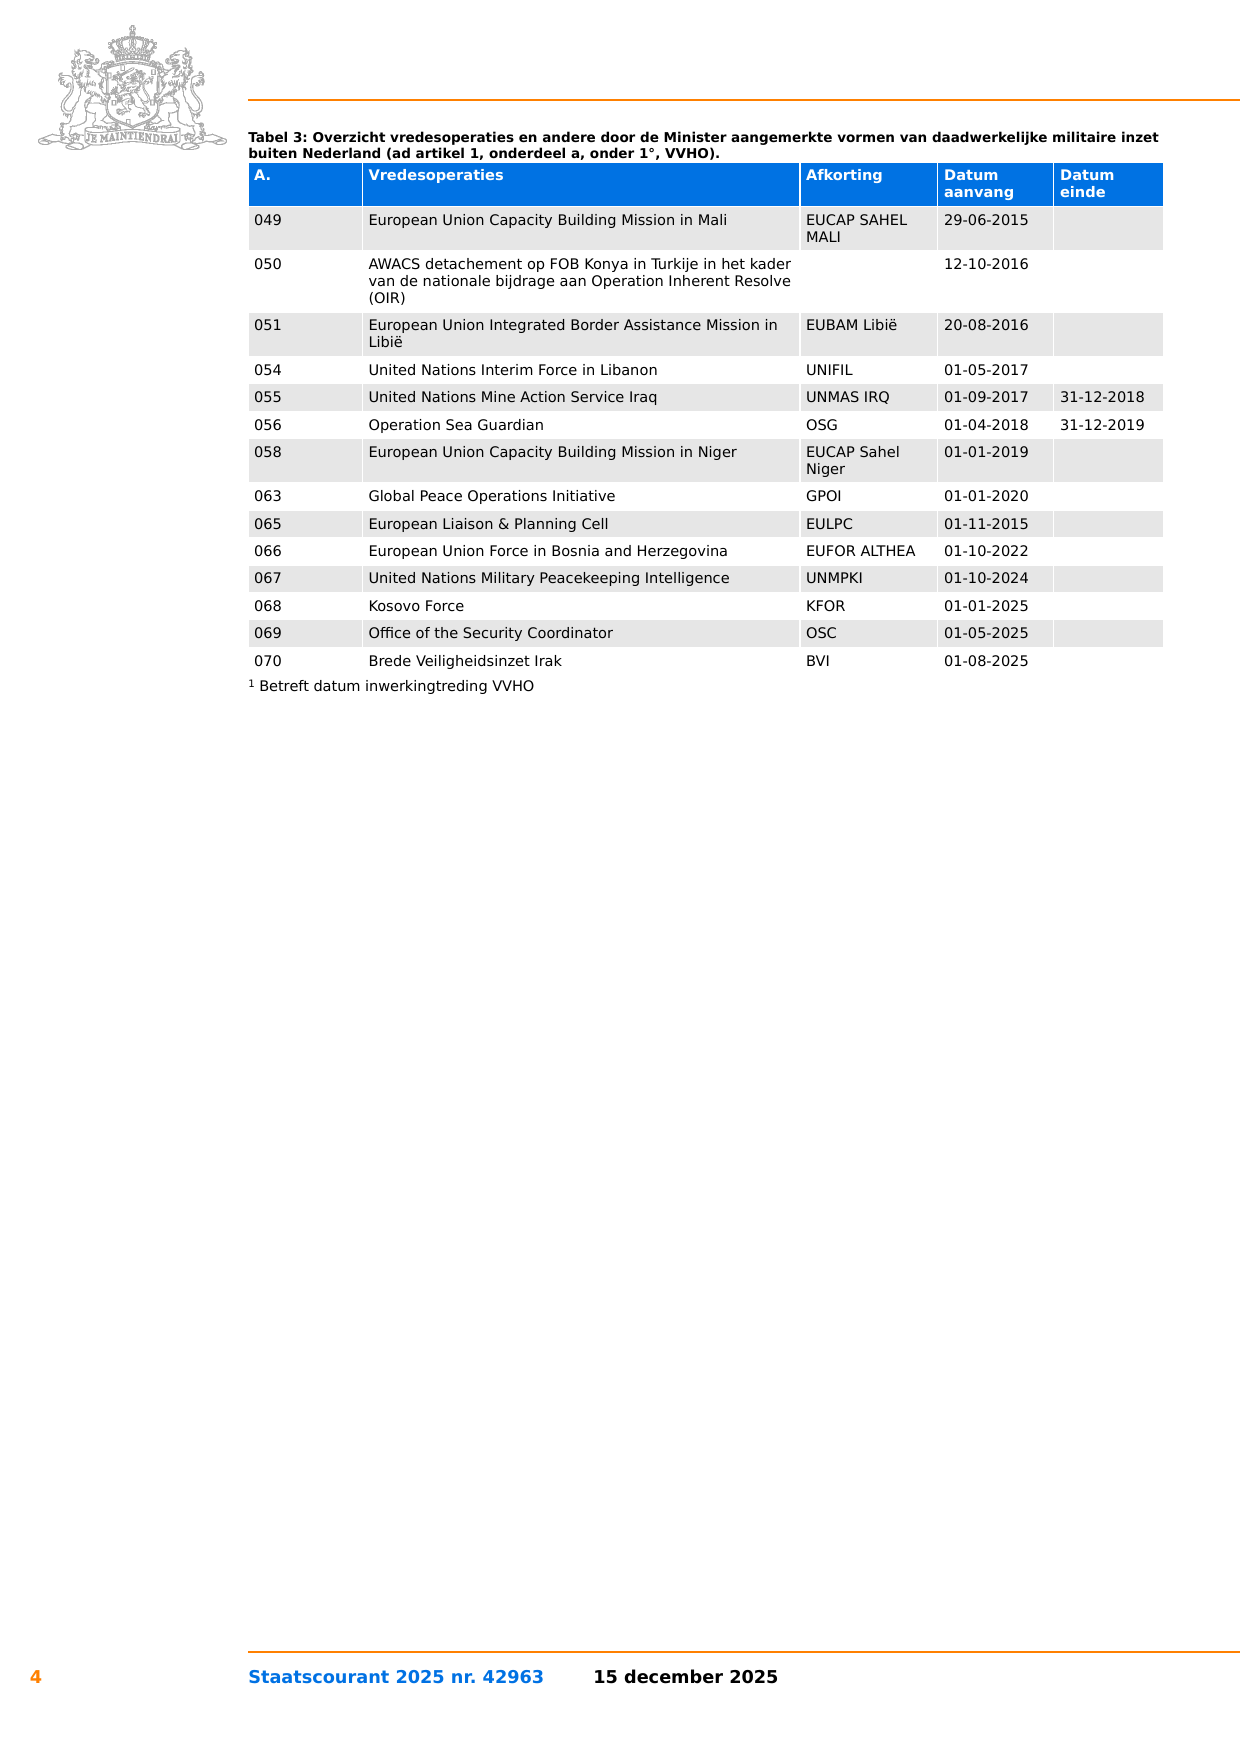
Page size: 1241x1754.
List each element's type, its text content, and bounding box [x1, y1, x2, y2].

table_cell European Union Capacity Building Mission in Niger [363, 439, 799, 482]
table_cell 01-01-2020 [938, 484, 1053, 510]
table_cell 070 [249, 648, 362, 674]
table_cell Datum aanvang [938, 163, 1053, 206]
table_cell Vredesoperaties [363, 163, 799, 206]
table_cell 058 [249, 439, 362, 482]
table_cell 01-11-2015 [938, 511, 1053, 537]
table_cell KFOR [801, 593, 937, 619]
table_cell OSC [801, 620, 937, 647]
table_cell [1054, 439, 1163, 482]
table_cell 01-05-2025 [938, 620, 1053, 647]
table_cell 01-04-2018 [938, 412, 1053, 438]
table_cell EUFOR ALTHEA [801, 538, 937, 564]
table_cell 054 [249, 357, 362, 383]
table_cell 063 [249, 484, 362, 510]
table_cell Afkorting [801, 163, 937, 206]
table_cell European Union Integrated Border Assistance Mission in Libië [363, 313, 799, 356]
table_cell 12-10-2016 [938, 251, 1053, 311]
table_cell UNMPKI [801, 566, 937, 592]
table_cell 01-10-2024 [938, 566, 1053, 592]
table_cell AWACS detachement op FOB Konya in Turkije in het kader van de nationale bijdrage aan Operation Inherent Resolve (OIR) [363, 251, 799, 311]
table_cell [1054, 357, 1163, 383]
table_cell Office of the Security Coordinator [363, 620, 799, 647]
table_cell [1054, 484, 1163, 510]
table_cell [1054, 593, 1163, 619]
table_cell Datum einde [1054, 163, 1163, 206]
table_cell BVI [801, 648, 937, 674]
table_cell 056 [249, 412, 362, 438]
table_header Tabel 3: Overzicht vredesoperaties en andere door de Minister aangemerkte vormen van daadwerkelijke militaire inzet buiten Nederland (ad artikel 1, onderdeel a, onder 1°, VVHO). [248, 130, 1163, 161]
table_cell 065 [249, 511, 362, 537]
table_cell United Nations Mine Action Service Iraq [363, 384, 799, 411]
table_cell EULPC [801, 511, 937, 537]
table_cell [801, 251, 937, 311]
table_cell 01-01-2019 [938, 439, 1053, 482]
table_cell EUCAP Sahel Niger [801, 439, 937, 482]
table_cell [1054, 620, 1163, 647]
table_cell Kosovo Force [363, 593, 799, 619]
table_cell GPOI [801, 484, 937, 510]
table_cell Operation Sea Guardian [363, 412, 799, 438]
table_cell European Union Force in Bosnia and Herzegovina [363, 538, 799, 564]
table_cell European Union Capacity Building Mission in Mali [363, 207, 799, 250]
table_cell [1054, 251, 1163, 311]
table_cell EUBAM Libië [801, 313, 937, 356]
table_cell Brede Veiligheidsinzet Irak [363, 648, 799, 674]
table_cell 01-10-2022 [938, 538, 1053, 564]
table_cell 31-12-2019 [1054, 412, 1163, 438]
table_cell 049 [249, 207, 362, 250]
table_cell United Nations Military Peacekeeping Intelligence [363, 566, 799, 592]
table_cell 068 [249, 593, 362, 619]
table_cell 1 Betreft datum inwerkingtreding VVHO [248, 675, 1163, 695]
table_cell [1054, 566, 1163, 592]
table_cell 01-01-2025 [938, 593, 1053, 619]
table_cell [1054, 207, 1163, 250]
picture [38, 25, 227, 150]
table_cell 01-08-2025 [938, 648, 1053, 674]
table_cell UNIFIL [801, 357, 937, 383]
table_cell [1054, 648, 1163, 674]
table_cell 29-06-2015 [938, 207, 1053, 250]
table_cell [1054, 538, 1163, 564]
table_cell A. [249, 163, 362, 206]
table_cell 20-08-2016 [938, 313, 1053, 356]
table_cell 051 [249, 313, 362, 356]
table_cell 055 [249, 384, 362, 411]
table_cell United Nations Interim Force in Libanon [363, 357, 799, 383]
table_cell Global Peace Operations Initiative [363, 484, 799, 510]
table_cell 066 [249, 538, 362, 564]
table_cell 01-09-2017 [938, 384, 1053, 411]
table_cell UNMAS IRQ [801, 384, 937, 411]
table_cell 01-05-2017 [938, 357, 1053, 383]
table_cell OSG [801, 412, 937, 438]
table_cell EUCAP SAHEL MALI [801, 207, 937, 250]
table_cell [1054, 313, 1163, 356]
table_cell European Liaison & Planning Cell [363, 511, 799, 537]
table_cell 067 [249, 566, 362, 592]
table_cell 069 [249, 620, 362, 647]
table_cell 050 [249, 251, 362, 311]
table_cell 31-12-2018 [1054, 384, 1163, 411]
table_cell [1054, 511, 1163, 537]
